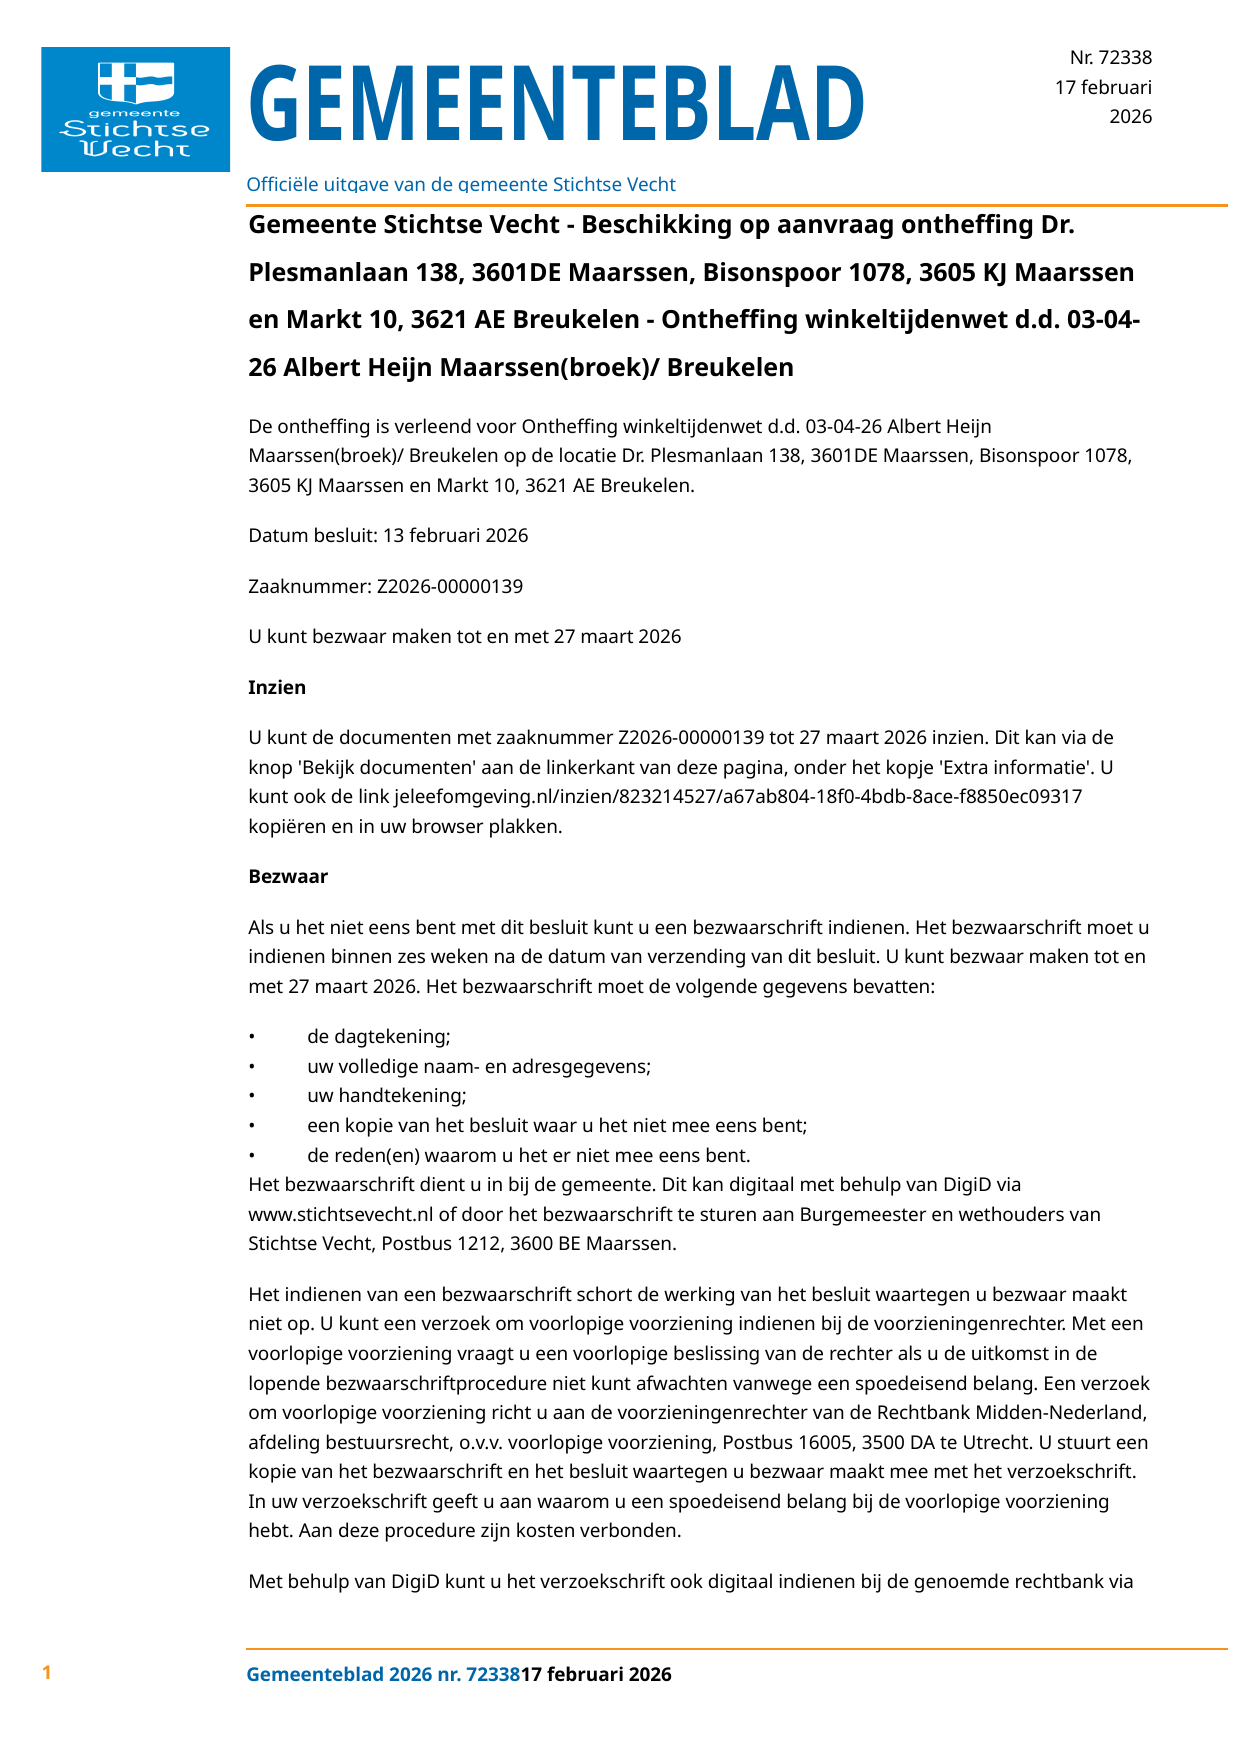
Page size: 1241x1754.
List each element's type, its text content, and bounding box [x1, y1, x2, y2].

text Zaaknummer: Z2026-00000139 [248, 573, 1152, 599]
text U kunt bezwaar maken tot en met 27 maart 2026 [248, 623, 1152, 649]
text Het indienen van een bezwaarschrift schort de werking van het besluit waartegen u bezwaar maakt niet op. U kunt een verzoek om voorlopige voorziening indienen bij de voorzieningenrechter. Met een voorlopige voorziening vraagt u een voorlopige beslissing van de rechter als u de uitkomst in de lopende bezwaarschriftprocedure niet kunt afwachten vanwege een spoedeisend belang. Een verzoek om voorlopige voorziening richt u aan de voorzieningenrechter van de Rechtbank Midden-Nederland, afdeling bestuursrecht, o.v.v. voorlopige voorziening, Postbus 16005, 3500 DA te Utrecht. U stuurt een kopie van het bezwaarschrift en het besluit waartegen u bezwaar maakt mee met het verzoekschrift. In uw verzoekschrift geeft u aan waarom u een spoedeisend belang bij de voorlopige voorziening hebt. Aan deze procedure zijn kosten verbonden. [248, 1281, 1152, 1543]
text De ontheffing is verleend voor Ontheffing winkeltijdenwet d.d. 03-04-26 Albert Heijn Maarssen(broek)/ Breukelen op de locatie Dr. Plesmanlaan 138, 3601DE Maarssen, Bisonspoor 1078, 3605 KJ Maarssen en Markt 10, 3621 AE Breukelen. [248, 413, 1152, 498]
list de reden(en) waarom u het er niet mee eens bent. [248, 1142, 1152, 1168]
text Als u het niet eens bent met dit besluit kunt u een bezwaarschrift indienen. Het bezwaarschrift moet u indienen binnen zes weken na de datum van verzending van dit besluit. U kunt bezwaar maken tot en met 27 maart 2026. Het bezwaarschrift moet de volgende gegevens bevatten: [248, 914, 1152, 999]
picture [99, 63, 135, 101]
list de dagtekening; [248, 1023, 1152, 1049]
text Gemeente Stichtse Vecht - Beschikking op aanvraag ontheffing Dr. Plesmanlaan 138, 3601DE Maarssen, Bisonspoor 1078, 3605 KJ Maarssen en Markt 10, 3621 AE Breukelen - Ontheffing winkeltijdenwet d.d. 03-04-26 Albert Heijn Maarssen(broek)/ Breukelen [248, 207, 1152, 384]
text Datum besluit: 13 februari 2026 [248, 523, 1152, 548]
text Met behulp van DigiD kunt u het verzoekschrift ook digitaal indienen bij de genoemde rechtbank via [248, 1568, 1152, 1594]
text Inzien [248, 674, 1152, 700]
picture [137, 63, 174, 103]
list uw handtekening; [248, 1083, 1152, 1108]
list uw volledige naam- en adresgegevens; [248, 1053, 1152, 1079]
list een kopie van het besluit waar u het niet mee eens bent; [248, 1112, 1152, 1138]
text U kunt de documenten met zaaknummer Z2026-00000139 tot 27 maart 2026 inzien. Dit kan via de knop 'Bekijk documenten' aan de linkerkant van deze pagina, onder het kopje 'Extra informatie'. U kunt ook de link jeleefomgeving.nl/inzien/823214527/a67ab804-18f0-4bdb-8ace-f8850ec09317 kopiëren en in uw browser plakken. [248, 724, 1152, 839]
text Het bezwaarschrift dient u in bij de gemeente. Dit kan digitaal met behulp van DigiD via www.stichtsevecht.nl of door het bezwaarschrift te sturen aan Burgemeester en wethouders van Stichtse Vecht, Postbus 1212, 3600 BE Maarssen. [248, 1171, 1152, 1256]
text Bezwaar [248, 863, 1152, 889]
